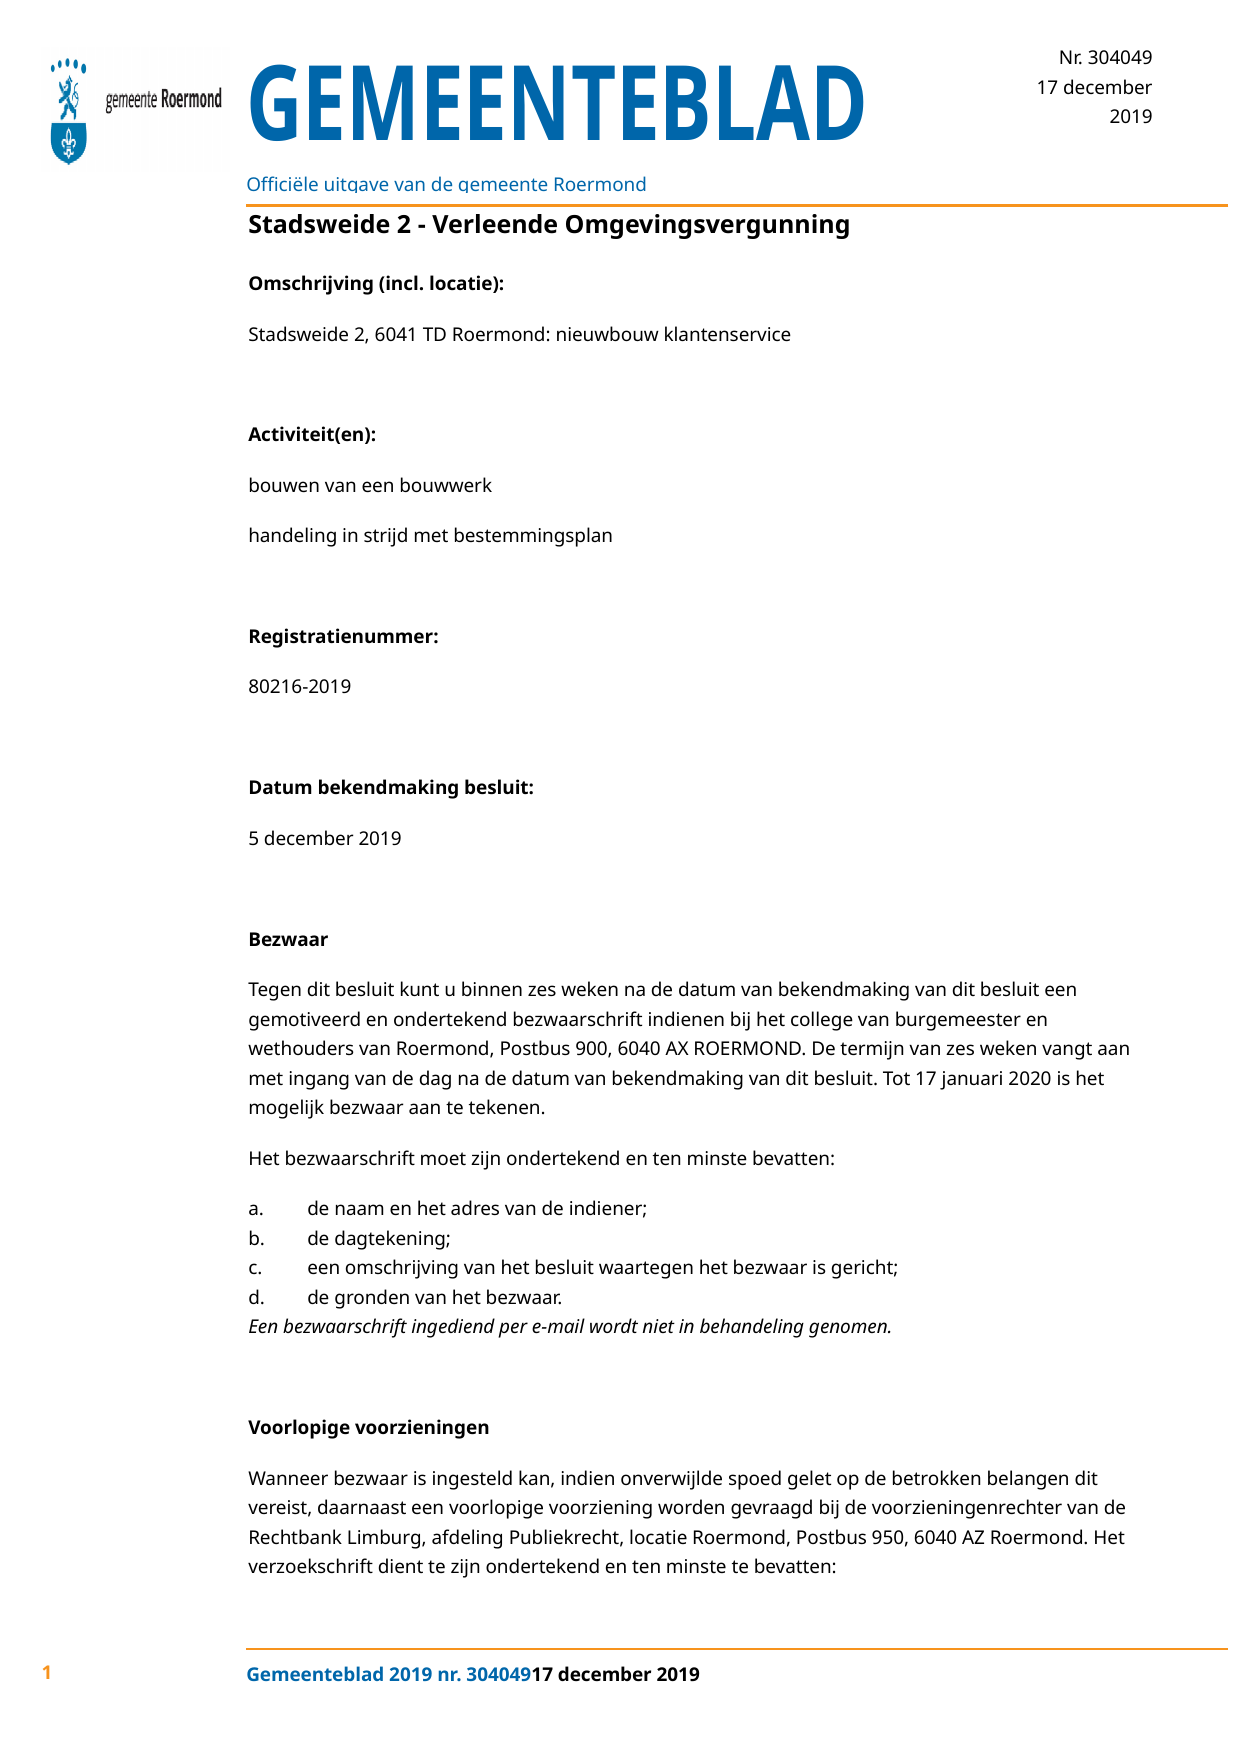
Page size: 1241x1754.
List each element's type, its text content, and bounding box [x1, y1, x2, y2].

text handeling in strijd met bestemmingsplan [248, 522, 1152, 548]
text Omschrijving (incl. locatie): [248, 270, 1152, 296]
text 5 december 2019 [248, 825, 1152, 851]
list de dagtekening; [248, 1225, 1152, 1251]
text Het bezwaarschrift moet zijn ondertekend en ten minste bevatten: [248, 1145, 1152, 1171]
text Stadsweide 2, 6041 TD Roermond: nieuwbouw klantenservice [248, 321, 1152, 346]
text Bezwaar [248, 926, 1152, 951]
text Een bezwaarschrift ingediend per e-mail wordt niet in behandeling genomen. [248, 1314, 1152, 1339]
text Datum bekendmaking besluit: [248, 774, 1152, 800]
picture [41, 47, 231, 172]
list de gronden van het bezwaar. [248, 1284, 1152, 1310]
list een omschrijving van het besluit waartegen het bezwaar is gericht; [248, 1254, 1152, 1280]
list de naam en het adres van de indiener; [248, 1195, 1152, 1221]
text Registratienummer: [248, 623, 1152, 649]
text 80216-2019 [248, 674, 1152, 699]
text Voorlopige voorzieningen [248, 1414, 1152, 1440]
text Stadsweide 2 - Verleende Omgevingsvergunning [248, 207, 1152, 241]
text Tegen dit besluit kunt u binnen zes weken na de datum van bekendmaking van dit besluit een gemotiveerd en ondertekend bezwaarschrift indienen bij het college van burgemeester en wethouders van Roermond, Postbus 900, 6040 AX ROERMOND. De termijn van zes weken vangt aan met ingang van de dag na de datum van bekendmaking van dit besluit. Tot 17 januari 2020 is het mogelijk bezwaar aan te tekenen. [248, 976, 1152, 1120]
text bouwen van een bouwwerk [248, 472, 1152, 498]
text Activiteit(en): [248, 422, 1152, 447]
text Wanneer bezwaar is ingesteld kan, indien onverwijlde spoed gelet op de betrokken belangen dit vereist, daarnaast een voorlopige voorziening worden gevraagd bij de voorzieningenrechter van de Rechtbank Limburg, afdeling Publiekrecht, locatie Roermond, Postbus 950, 6040 AZ Roermond. Het verzoekschrift dient te zijn ondertekend en ten minste te bevatten: [248, 1465, 1152, 1579]
